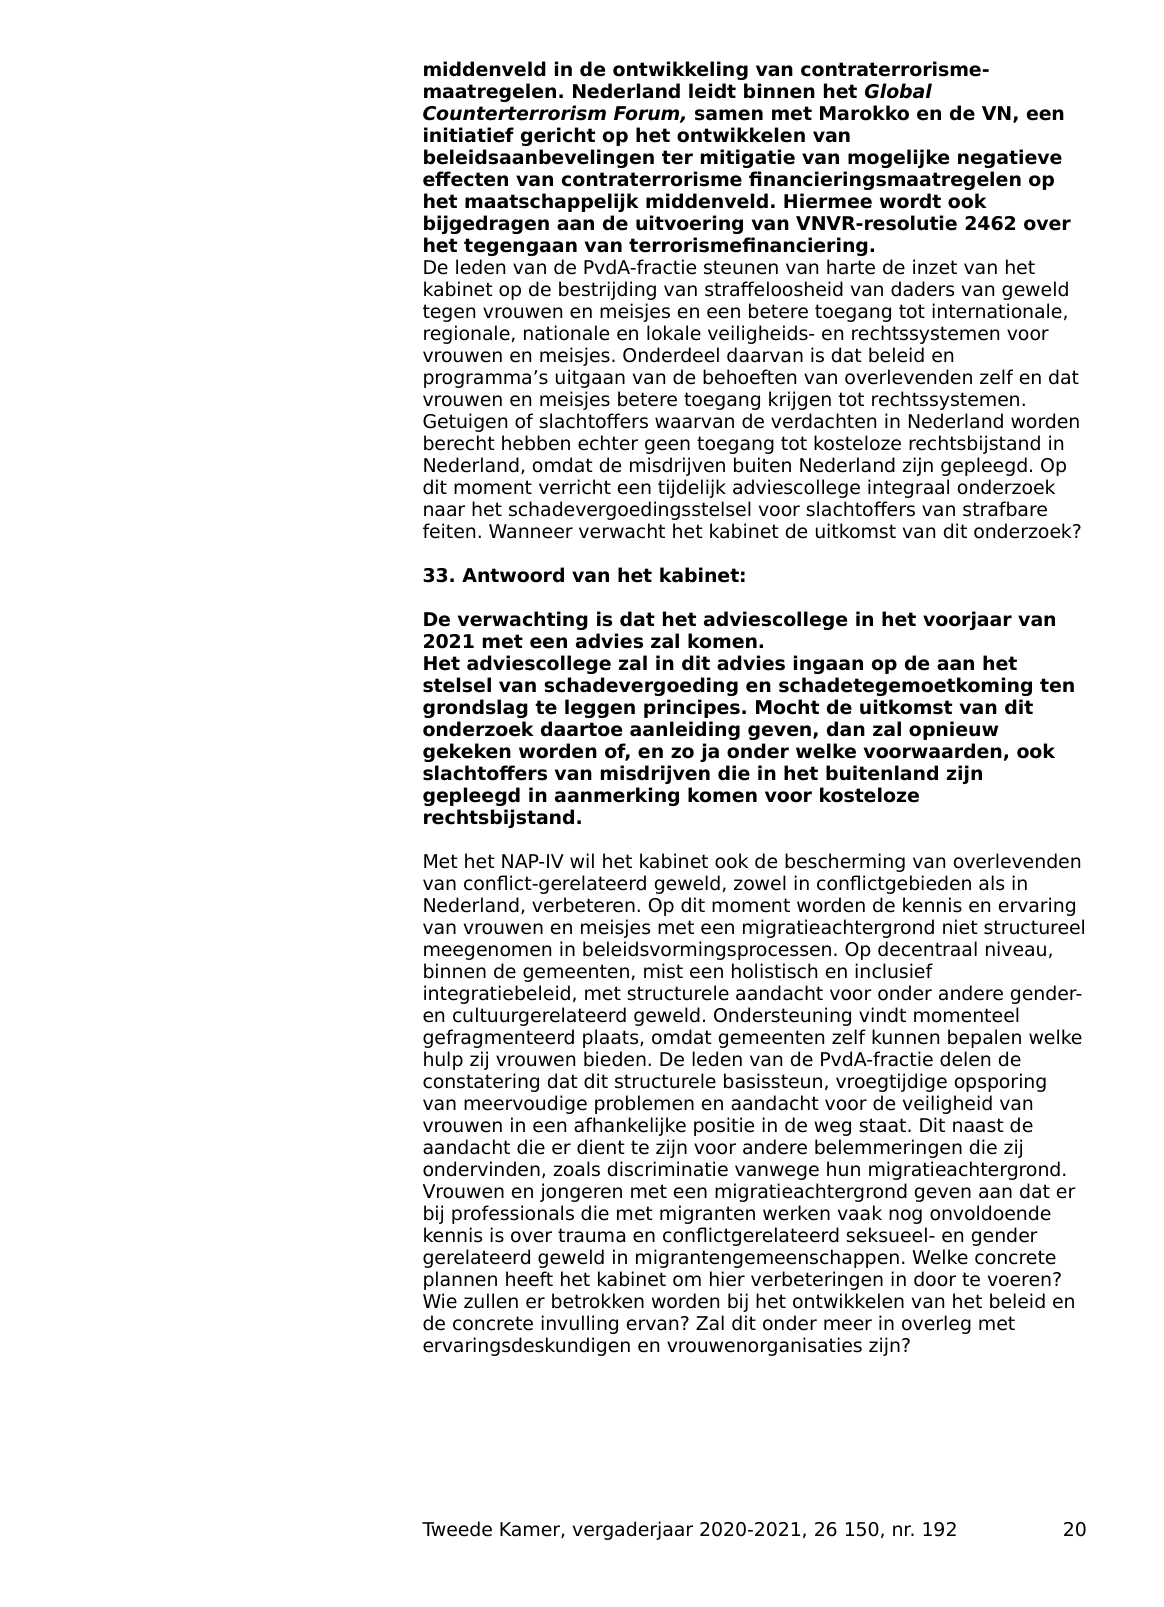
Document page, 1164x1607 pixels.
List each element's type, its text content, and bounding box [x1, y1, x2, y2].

text Met het NAP-IV wil het kabinet ook de bescherming van overlevenden van conflict-gerelateerd geweld, zowel in conflictgebieden als in Nederland, verbeteren. Op dit moment worden de kennis en ervaring van vrouwen en meisjes met een migratieachtergrond niet structureel meegenomen in beleidsvormingsprocessen. Op decentraal niveau, binnen de gemeenten, mist een holistisch en inclusief integratiebeleid, met structurele aandacht voor onder andere gender- en cultuurgerelateerd geweld. Ondersteuning vindt momenteel gefragmenteerd plaats, omdat gemeenten zelf kunnen bepalen welke hulp zij vrouwen bieden. De leden van de PvdA-fractie delen de constatering dat dit structurele basissteun, vroegtijdige opsporing van meervoudige problemen en aandacht voor de veiligheid van vrouwen in een afhankelijke positie in de weg staat. Dit naast de aandacht die er dient te zijn voor andere belemmeringen die zij ondervinden, zoals discriminatie vanwege hun migratieachtergrond. Vrouwen en jongeren met een migratieachtergrond geven aan dat er bij professionals die met migranten werken vaak nog onvoldoende kennis is over trauma en conflictgerelateerd seksueel- en gender gerelateerd geweld in migrantengemeenschappen. Welke concrete plannen heeft het kabinet om hier verbeteringen in door te voeren? Wie zullen er betrokken worden bij het ontwikkelen van het beleid en de concrete invulling ervan? Zal dit onder meer in overleg met ervaringsdeskundigen en vrouwenorganisaties zijn? [422, 851, 1087, 1356]
subtitle 33. Antwoord van het kabinet: [422, 565, 1087, 587]
text middenveld in de ontwikkeling van contraterrorisme-maatregelen. Nederland leidt binnen het Global Counterterrorism Forum, samen met Marokko en de VN, een initiatief gericht op het ontwikkelen van beleidsaanbevelingen ter mitigatie van mogelijke negatieve effecten van contraterrorisme financieringsmaatregelen op het maatschappelijk middenveld. Hiermee wordt ook bijgedragen aan de uitvoering van VNVR-resolutie 2462 over het tegengaan van terrorismefinanciering. [422, 59, 1087, 257]
text De leden van de PvdA-fractie steunen van harte de inzet van het kabinet op de bestrijding van straffeloosheid van daders van geweld tegen vrouwen en meisjes en een betere toegang tot internationale, regionale, nationale en lokale veiligheids- en rechtssystemen voor vrouwen en meisjes. Onderdeel daarvan is dat beleid en programma’s uitgaan van de behoeften van overlevenden zelf en dat vrouwen en meisjes betere toegang krijgen tot rechtssystemen. Getuigen of slachtoffers waarvan de verdachten in Nederland worden berecht hebben echter geen toegang tot kosteloze rechtsbijstand in Nederland, omdat de misdrijven buiten Nederland zijn gepleegd. Op dit moment verricht een tijdelijk adviescollege integraal onderzoek naar het schadevergoedingsstelsel voor slachtoffers van strafbare feiten. Wanneer verwacht het kabinet de uitkomst van dit onderzoek? [422, 257, 1087, 543]
text Het adviescollege zal in dit advies ingaan op de aan het stelsel van schadevergoeding en schadetegemoetkoming ten grondslag te leggen principes. Mocht de uitkomst van dit onderzoek daartoe aanleiding geven, dan zal opnieuw gekeken worden of, en zo ja onder welke voorwaarden, ook slachtoffers van misdrijven die in het buitenland zijn gepleegd in aanmerking komen voor kosteloze rechtsbijstand. [422, 653, 1087, 829]
text De verwachting is dat het adviescollege in het voorjaar van 2021 met een advies zal komen. [422, 609, 1087, 653]
